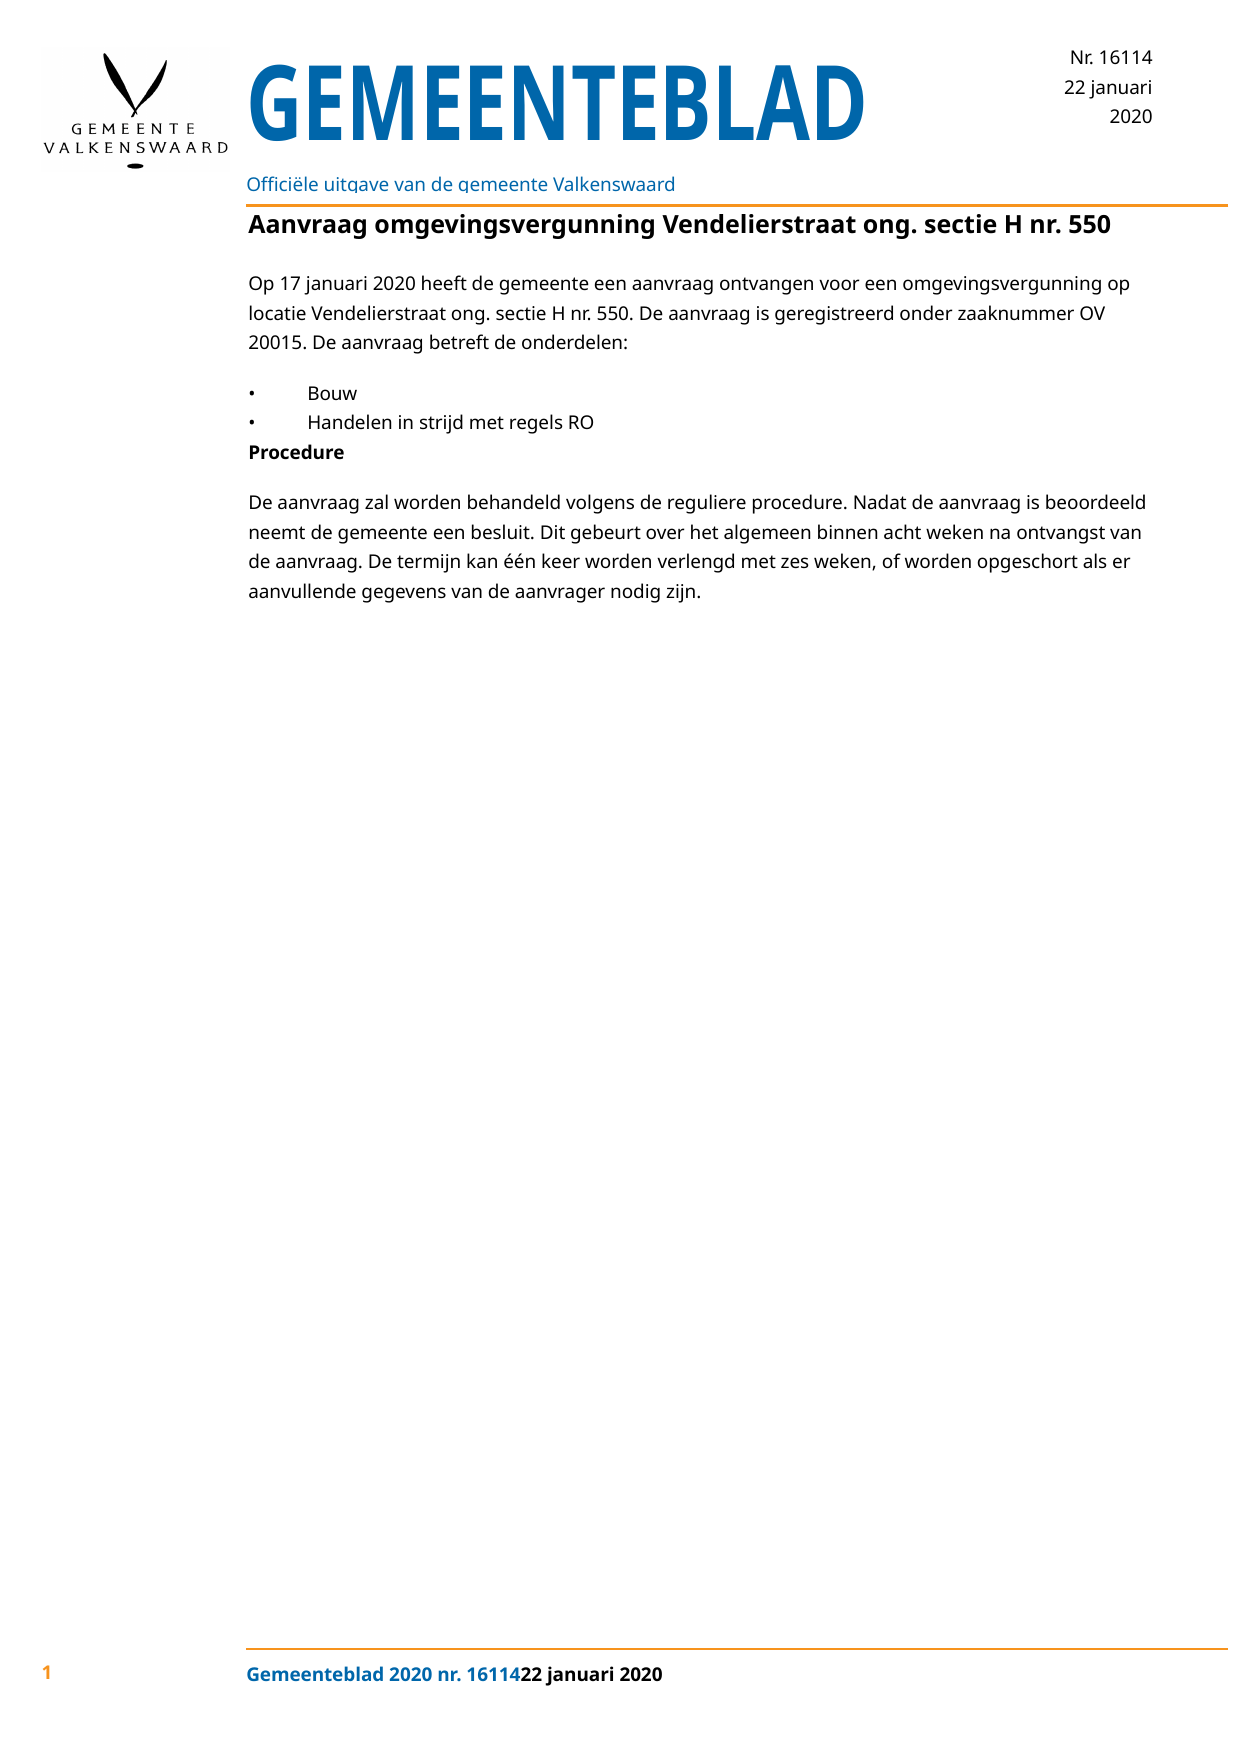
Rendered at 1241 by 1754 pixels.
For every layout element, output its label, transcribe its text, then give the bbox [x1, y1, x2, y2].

list Bouw [248, 380, 1152, 406]
list Handelen in strijd met regels RO [248, 409, 1152, 435]
text De aanvraag zal worden behandeld volgens de reguliere procedure. Nadat de aanvraag is beoordeeld neemt de gemeente een besluit. Dit gebeurt over het algemeen binnen acht weken na ontvangst van de aanvraag. De termijn kan één keer worden verlengd met zes weken, of worden opgeschort als er aanvullende gegevens van de aanvrager nodig zijn. [248, 489, 1152, 604]
text Procedure [248, 439, 1152, 465]
text Aanvraag omgevingsvergunning Vendelierstraat ong. sectie H nr. 550 [248, 207, 1152, 241]
picture [41, 47, 231, 172]
text Op 17 januari 2020 heeft de gemeente een aanvraag ontvangen voor een omgevingsvergunning op locatie Vendelierstraat ong. sectie H nr. 550. De aanvraag is geregistreerd onder zaaknummer OV 20015. De aanvraag betreft de onderdelen: [248, 270, 1152, 355]
